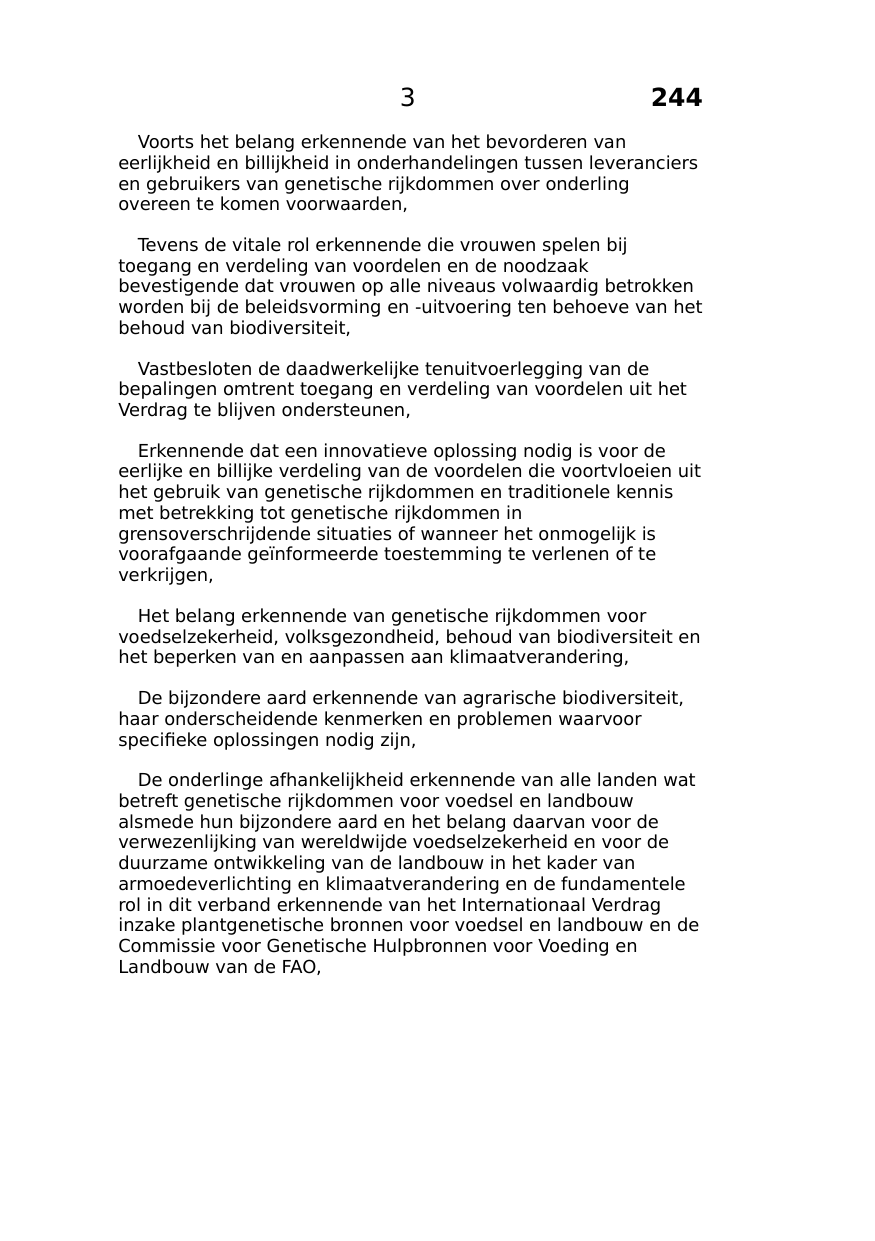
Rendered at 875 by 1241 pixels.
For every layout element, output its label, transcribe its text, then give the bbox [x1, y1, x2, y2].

text De onderlinge afhankelijkheid erkennende van alle landen wat betreft genetische rijkdommen voor voedsel en landbouw alsmede hun bijzondere aard en het belang daarvan voor de verwezenlijking van wereldwijde voedselzekerheid en voor de duurzame ontwikkeling van de landbouw in het kader van armoedeverlichting en klimaatverandering en de fundamentele rol in dit verband erkennende van het Internationaal Verdrag inzake plantgenetische bronnen voor voedsel en landbouw en de Commissie voor Genetische Hulpbronnen voor Voeding en Landbouw van de FAO, [118, 770, 703, 977]
text Voorts het belang erkennende van het bevorderen van eerlijkheid en billijkheid in onderhandelingen tussen leveranciers en gebruikers van genetische rijkdommen over onderling overeen te komen voorwaarden, [118, 132, 703, 215]
text Vastbesloten de daadwerkelijke tenuitvoerlegging van de bepalingen omtrent toegang en verdeling van voordelen uit het Verdrag te blijven ondersteunen, [118, 358, 703, 421]
text De bijzondere aard erkennende van agrarische biodiversiteit, haar onderscheidende kenmerken en problemen waarvoor specifieke oplossingen nodig zijn, [118, 688, 703, 750]
text Tevens de vitale rol erkennende die vrouwen spelen bij toegang en verdeling van voordelen en de noodzaak bevestigende dat vrouwen op alle niveaus volwaardig betrokken worden bij de beleidsvorming en -uitvoering ten behoeve van het behoud van biodiversiteit, [118, 235, 703, 338]
text Erkennende dat een innovatieve oplossing nodig is voor de eerlijke en billijke verdeling van de voordelen die voortvloeien uit het gebruik van genetische rijkdommen en traditionele kennis met betrekking tot genetische rijkdommen in grensoverschrijdende situaties of wanneer het onmogelijk is voorafgaande geïnformeerde toestemming te verlenen of te verkrijgen, [118, 441, 703, 586]
text Het belang erkennende van genetische rijkdommen voor voedselzekerheid, volksgezondheid, behoud van biodiversiteit en het beperken van en aanpassen aan klimaatverandering, [118, 606, 703, 668]
